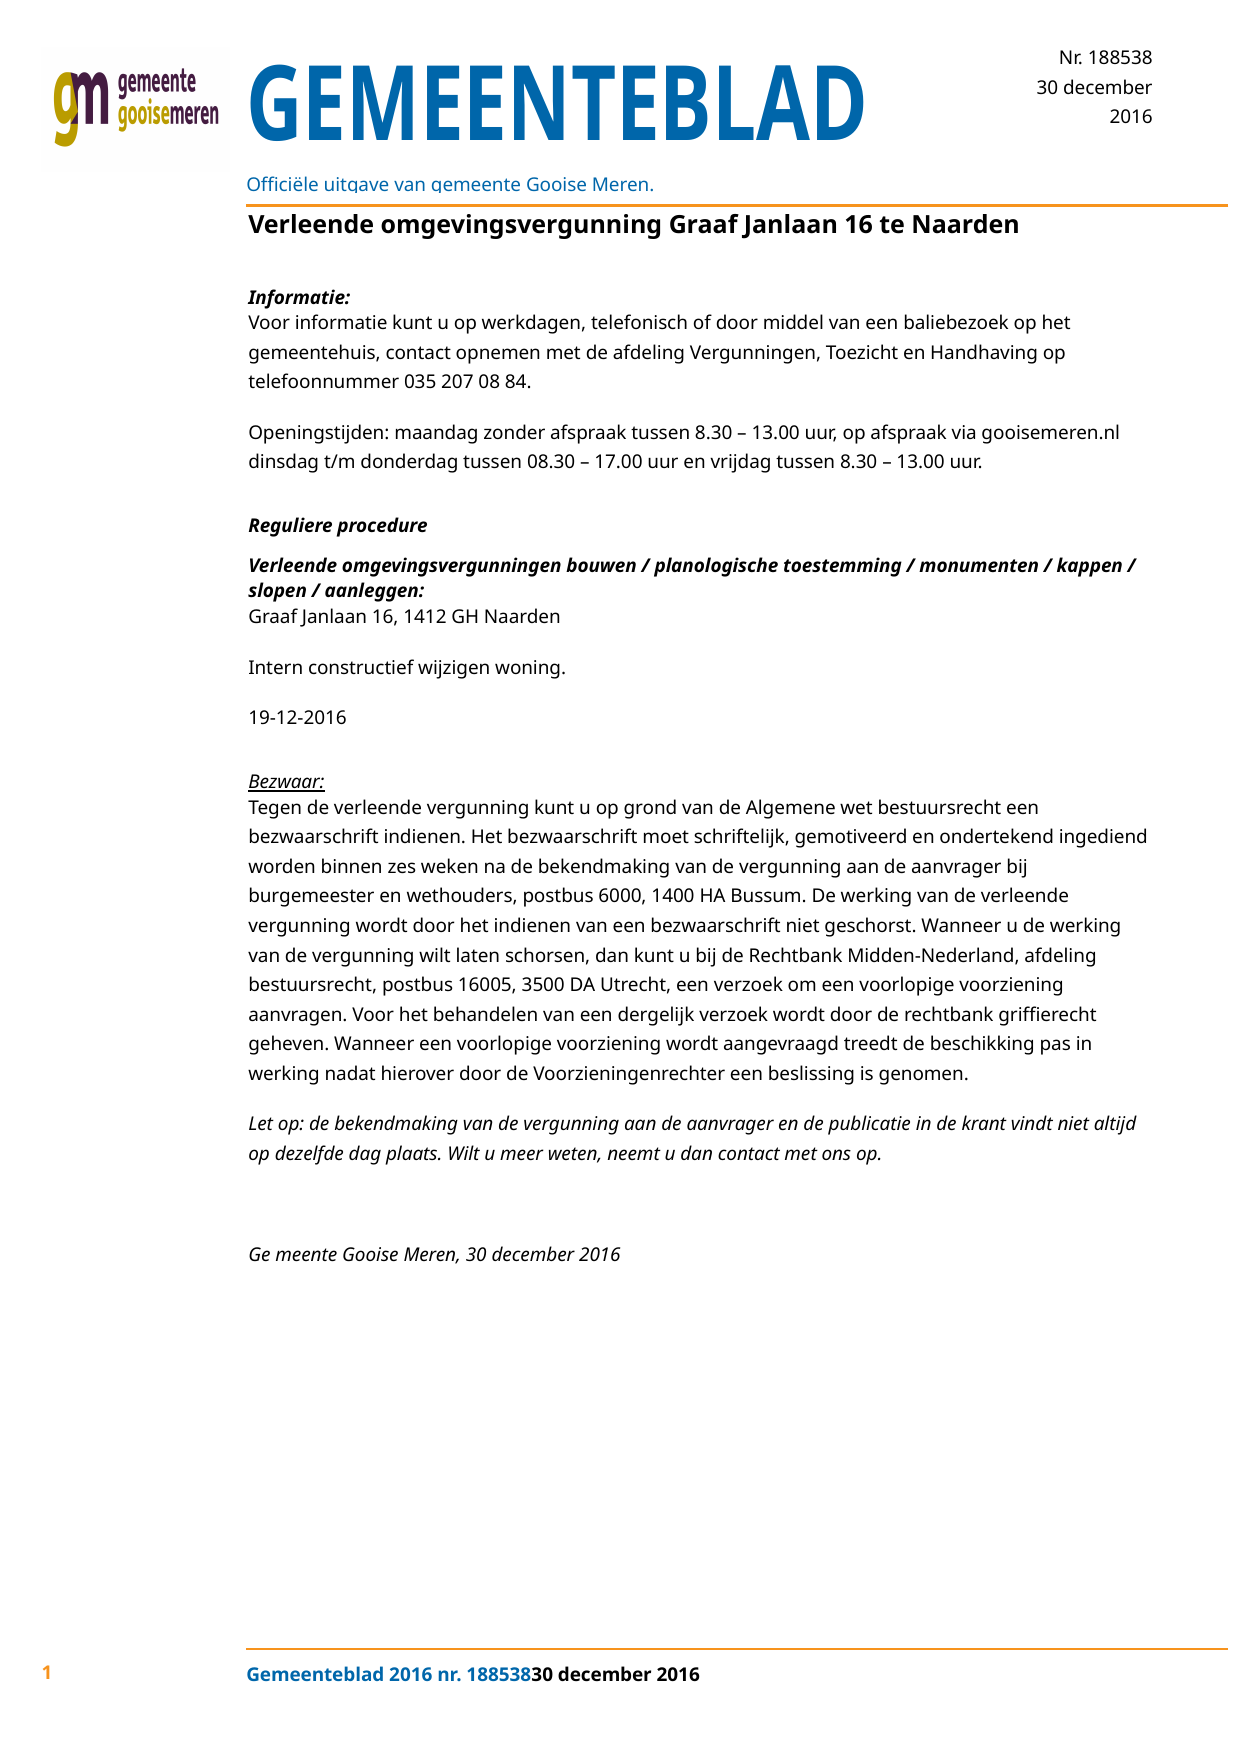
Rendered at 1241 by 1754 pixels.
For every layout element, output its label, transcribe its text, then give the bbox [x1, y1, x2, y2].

text 19-12-2016 [248, 704, 1152, 730]
text Verleende omgevingsvergunningen bouwen / planologische toestemming / monumenten / kappen / slopen / aanleggen: [248, 552, 1152, 603]
text Ge meente Gooise Meren, 30 december 2016 [248, 1241, 1152, 1267]
text Voor informatie kunt u op werkdagen, telefonisch of door middel van een baliebezoek op het gemeentehuis, contact opnemen met de afdeling Vergunningen, Toezicht en Handhaving op telefoonnummer 035 207 08 84. [248, 309, 1152, 394]
picture [41, 47, 231, 172]
text Openingstijden: maandag zonder afspraak tussen 8.30 – 13.00 uur, op afspraak via gooisemeren.nl dinsdag t/m donderdag tussen 08.30 – 17.00 uur en vrijdag tussen 8.30 – 13.00 uur. [248, 419, 1152, 474]
text Graaf Janlaan 16, 1412 GH Naarden [248, 603, 1152, 629]
text Informatie: [248, 284, 1152, 309]
text Intern constructief wijzigen woning. [248, 654, 1152, 679]
text Tegen de verleende vergunning kunt u op grond van de Algemene wet bestuursrecht een bezwaarschrift indienen. Het bezwaarschrift moet schriftelijk, gemotiveerd en ondertekend ingediend worden binnen zes weken na de bekendmaking van de vergunning aan de aanvrager bij burgemeester en wethouders, postbus 6000, 1400 HA Bussum. De werking van de verleende vergunning wordt door het indienen van een bezwaarschrift niet geschorst. Wanneer u de werking van de vergunning wilt laten schorsen, dan kunt u bij de Rechtbank Midden-Nederland, afdeling bestuursrecht, postbus 16005, 3500 DA Utrecht, een verzoek om een voorlopige voorziening aanvragen. Voor het behandelen van een dergelijk verzoek wordt door de rechtbank griffierecht geheven. Wanneer een voorlopige voorziening wordt aangevraagd treedt de beschikking pas in werking nadat hierover door de Voorzieningenrechter een beslissing is genomen. [248, 794, 1152, 1086]
text Let op: de bekendmaking van de vergunning aan de aanvrager en de publicatie in de krant vindt niet altijd op dezelfde dag plaats. Wilt u meer weten, neemt u dan contact met ons op. [248, 1111, 1152, 1166]
text Reguliere procedure [248, 513, 1152, 538]
text Verleende omgevingsvergunning Graaf Janlaan 16 te Naarden [248, 207, 1152, 241]
text Bezwaar: [248, 768, 1152, 794]
